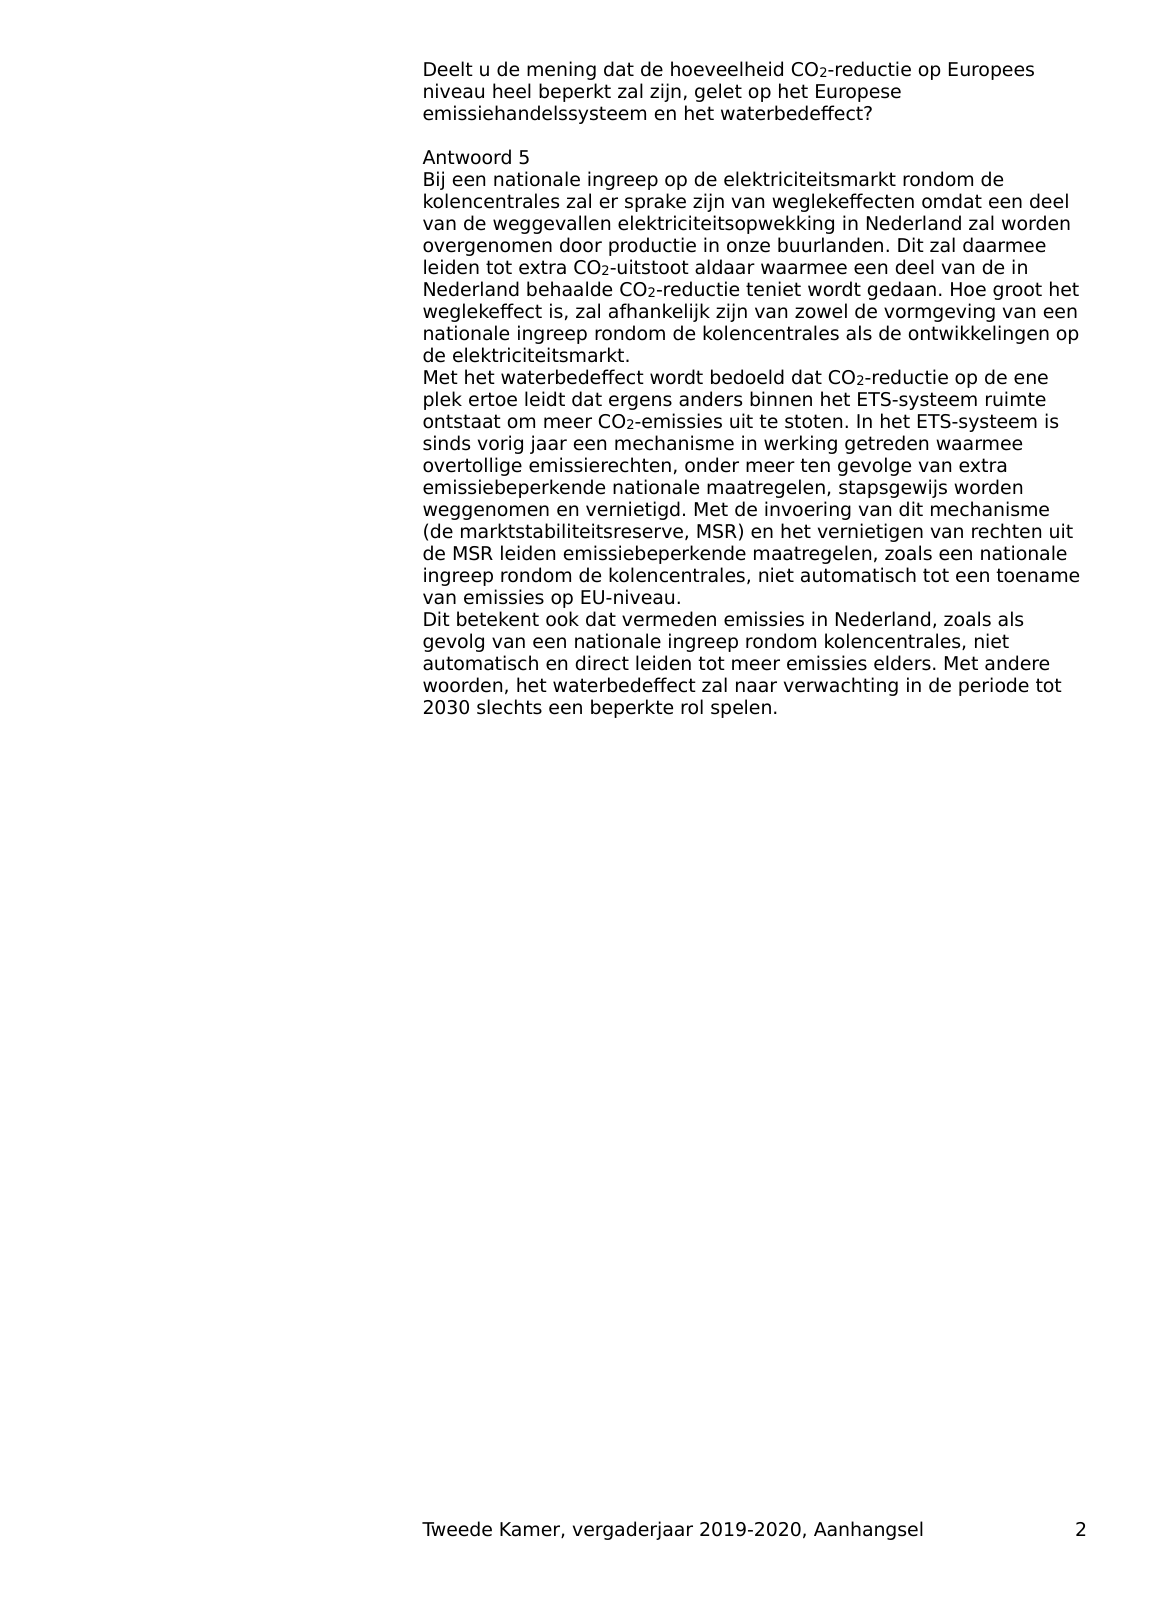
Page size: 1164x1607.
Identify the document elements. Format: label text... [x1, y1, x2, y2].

text Dit betekent ook dat vermeden emissies in Nederland, zoals als gevolg van een nationale ingreep rondom kolencentrales, niet automatisch en direct leiden tot meer emissies elders. Met andere woorden, het waterbedeffect zal naar verwachting in de periode tot 2030 slechts een beperkte rol spelen. [422, 609, 1087, 719]
text Bij een nationale ingreep op de elektriciteitsmarkt rondom de kolencentrales zal er sprake zijn van weglekeffecten omdat een deel van de weggevallen elektriciteitsopwekking in Nederland zal worden overgenomen door productie in onze buurlanden. Dit zal daarmee leiden tot extra CO2-uitstoot aldaar waarmee een deel van de in Nederland behaalde CO2-reductie teniet wordt gedaan. Hoe groot het weglekeffect is, zal afhankelijk zijn van zowel de vormgeving van een nationale ingreep rondom de kolencentrales als de ontwikkelingen op de elektriciteitsmarkt. [422, 169, 1087, 367]
text Met het waterbedeffect wordt bedoeld dat CO2-reductie op de ene plek ertoe leidt dat ergens anders binnen het ETS-systeem ruimte ontstaat om meer CO2-emissies uit te stoten. In het ETS-systeem is sinds vorig jaar een mechanisme in werking getreden waarmee overtollige emissierechten, onder meer ten gevolge van extra emissiebeperkende nationale maatregelen, stapsgewijs worden weggenomen en vernietigd. Met de invoering van dit mechanisme (de marktstabiliteitsreserve, MSR) en het vernietigen van rechten uit de MSR leiden emissiebeperkende maatregelen, zoals een nationale ingreep rondom de kolencentrales, niet automatisch tot een toename van emissies op EU-niveau. [422, 367, 1087, 609]
text Antwoord 5 [422, 147, 1087, 169]
text Deelt u de mening dat de hoeveelheid CO2-reductie op Europees niveau heel beperkt zal zijn, gelet op het Europese emissiehandelssysteem en het waterbedeffect? [422, 59, 1087, 125]
